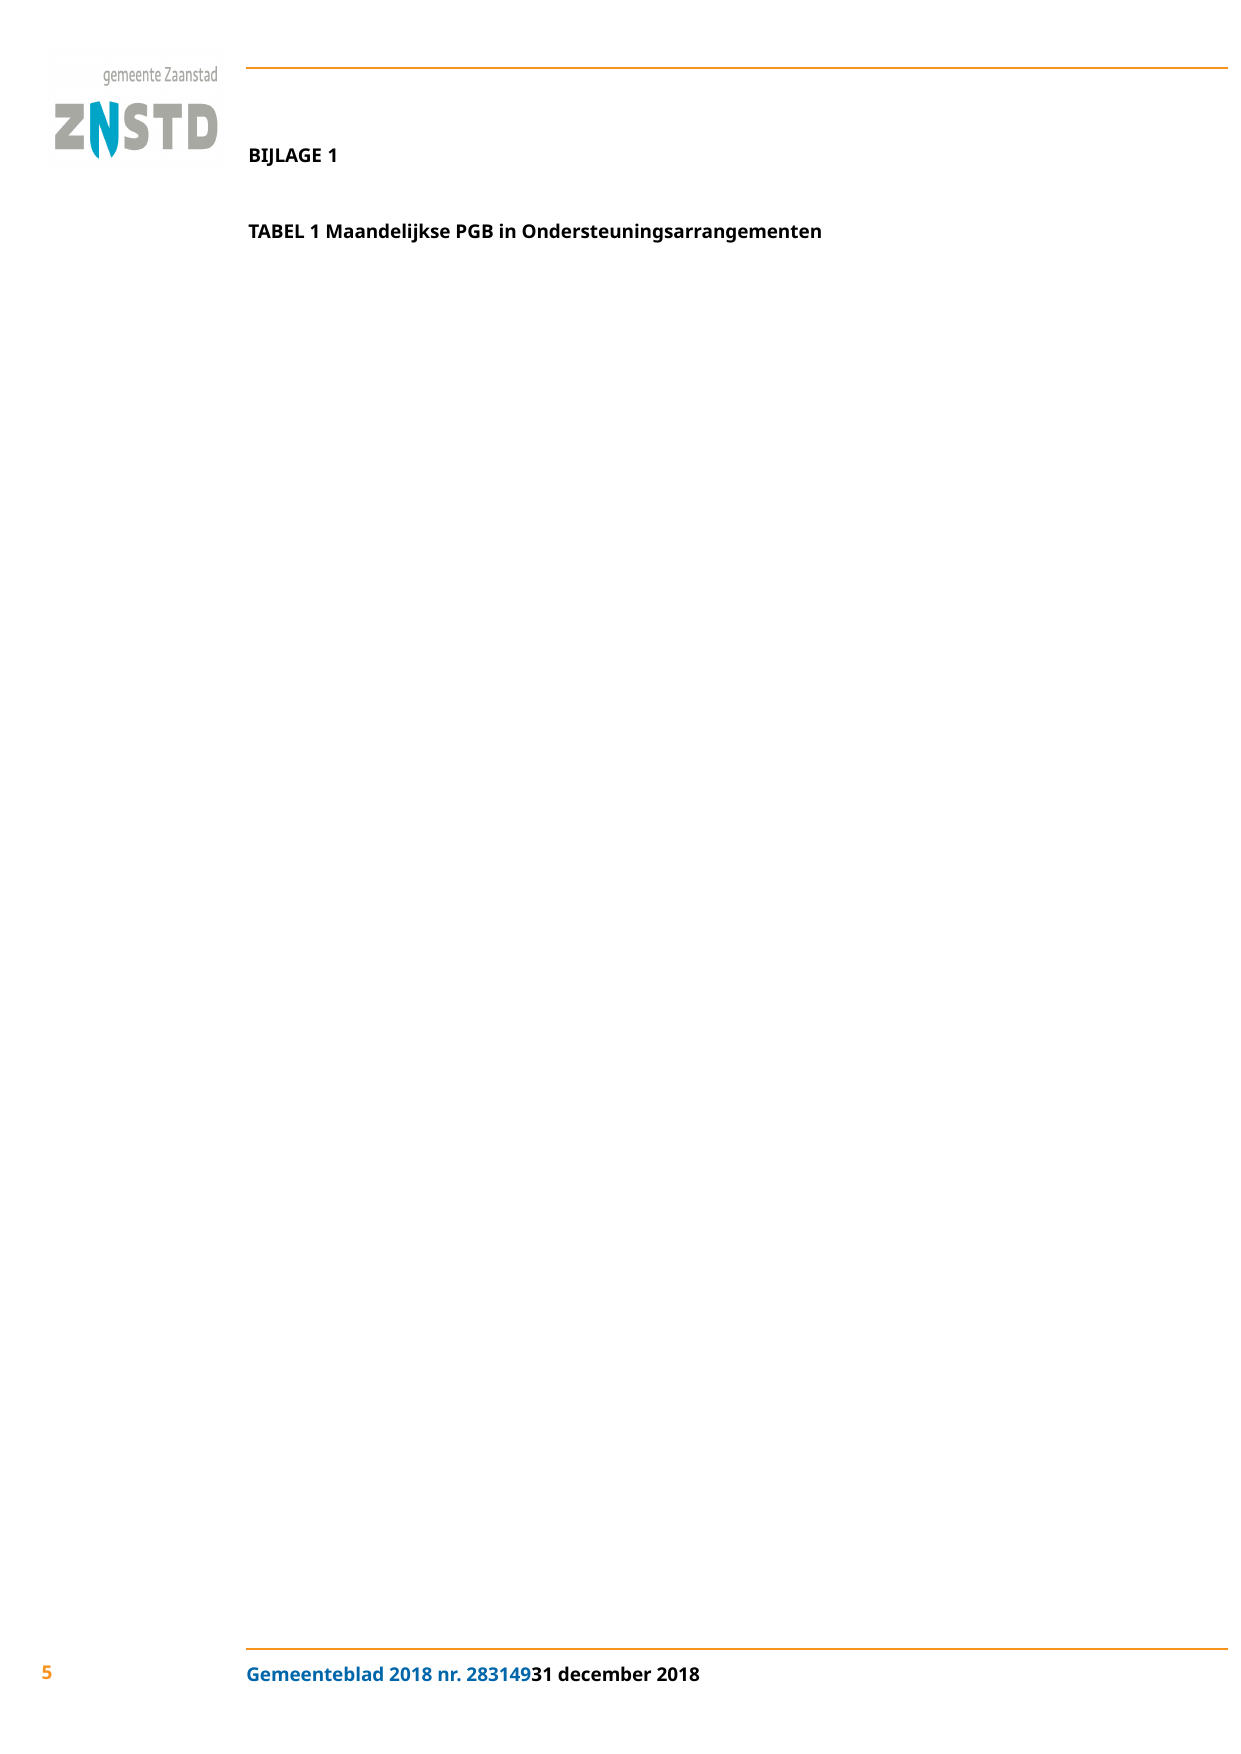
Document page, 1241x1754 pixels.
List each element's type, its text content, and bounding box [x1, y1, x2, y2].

text BIJLAGE 1 [248, 140, 1152, 169]
picture [41, 47, 231, 172]
text TABEL 1 Maandelijkse PGB in Ondersteuningsarrangementen [248, 218, 1152, 244]
